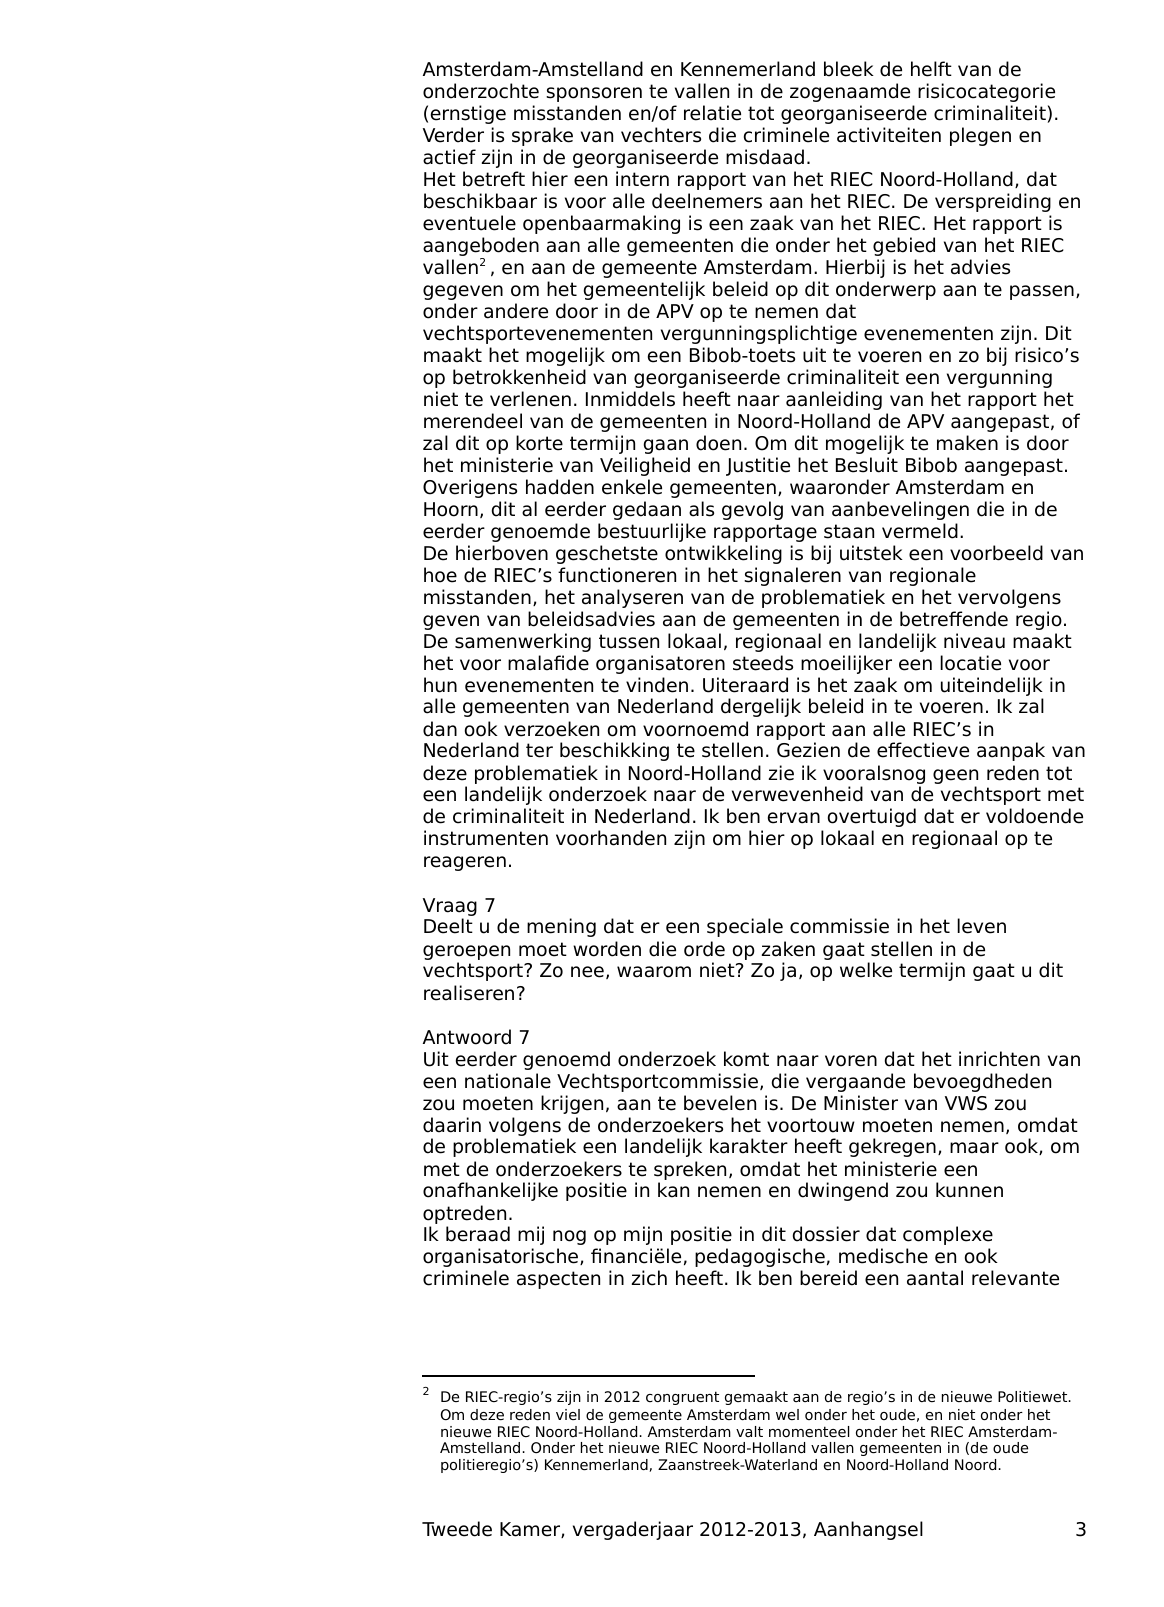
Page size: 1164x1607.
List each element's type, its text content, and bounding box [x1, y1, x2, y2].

text Amsterdam-Amstelland en Kennemerland bleek de helft van de onderzochte sponsoren te vallen in de zogenaamde risicocategorie (ernstige misstanden en/of relatie tot georganiseerde criminaliteit). Verder is sprake van vechters die criminele activiteiten plegen en actief zijn in de georganiseerde misdaad. [422, 59, 1087, 169]
text Deelt u de mening dat er een speciale commissie in het leven geroepen moet worden die orde op zaken gaat stellen in de vechtsport? Zo nee, waarom niet? Zo ja, op welke termijn gaat u dit realiseren? [422, 916, 1087, 1004]
text Het betreft hier een intern rapport van het RIEC Noord-Holland, dat beschikbaar is voor alle deelnemers aan het RIEC. De verspreiding en eventuele openbaarmaking is een zaak van het RIEC. Het rapport is aangeboden aan alle gemeenten die onder het gebied van het RIEC vallen, en aan de gemeente Amsterdam. Hierbij is het advies gegeven om het gemeentelijk beleid op dit onderwerp aan te passen, onder andere door in de APV op te nemen dat vechtsportevenementen vergunningsplichtige evenementen zijn. Dit maakt het mogelijk om een Bibob-toets uit te voeren en zo bij risico’s op betrokkenheid van georganiseerde criminaliteit een vergunning niet te verlenen. Inmiddels heeft naar aanleiding van het rapport het merendeel van de gemeenten in Noord-Holland de APV aangepast, of zal dit op korte termijn gaan doen. Om dit mogelijk te maken is door het ministerie van Veiligheid en Justitie het Besluit Bibob aangepast. [422, 169, 1087, 477]
text Vraag 7 [422, 894, 1087, 916]
text Ik beraad mij nog op mijn positie in dit dossier dat complexe organisatorische, financiële, pedagogische, medische en ook criminele aspecten in zich heeft. Ik ben bereid een aantal relevante [422, 1224, 1087, 1290]
text Antwoord 7 [422, 1027, 1087, 1048]
text Overigens hadden enkele gemeenten, waaronder Amsterdam en Hoorn, dit al eerder gedaan als gevolg van aanbevelingen die in de eerder genoemde bestuurlijke rapportage staan vermeld. [422, 477, 1087, 543]
text Uit eerder genoemd onderzoek komt naar voren dat het inrichten van een nationale Vechtsportcommissie, die vergaande bevoegdheden zou moeten krijgen, aan te bevelen is. De Minister van VWS zou daarin volgens de onderzoekers het voortouw moeten nemen, omdat de problematiek een landelijk karakter heeft gekregen, maar ook, om met de onderzoekers te spreken, omdat het ministerie een onafhankelijke positie in kan nemen en dwingend zou kunnen optreden. [422, 1048, 1087, 1224]
text De hierboven geschetste ontwikkeling is bij uitstek een voorbeeld van hoe de RIEC’s functioneren in het signaleren van regionale misstanden, het analyseren van de problematiek en het vervolgens geven van beleidsadvies aan de gemeenten in de betreffende regio. De samenwerking tussen lokaal, regionaal en landelijk niveau maakt het voor malafide organisatoren steeds moeilijker een locatie voor hun evenementen te vinden. Uiteraard is het zaak om uiteindelijk in alle gemeenten van Nederland dergelijk beleid in te voeren. Ik zal dan ook verzoeken om voornoemd rapport aan alle RIEC’s in Nederland ter beschikking te stellen. Gezien de effectieve aanpak van deze problematiek in Noord-Holland zie ik vooralsnog geen reden tot een landelijk onderzoek naar de verwevenheid van de vechtsport met de criminaliteit in Nederland. Ik ben ervan overtuigd dat er voldoende instrumenten voorhanden zijn om hier op lokaal en regionaal op te reageren. [422, 543, 1087, 872]
text De RIEC-regio’s zijn in 2012 congruent gemaakt aan de regio’s in de nieuwe Politiewet. Om deze reden viel de gemeente Amsterdam wel onder het oude, en niet onder het nieuwe RIEC Noord-Holland. Amsterdam valt momenteel onder het RIEC Amsterdam-Amstelland. Onder het nieuwe RIEC Noord-Holland vallen gemeenten in (de oude politieregio’s) Kennemerland, Zaanstreek-Waterland en Noord-Holland Noord. [422, 1385, 1087, 1474]
